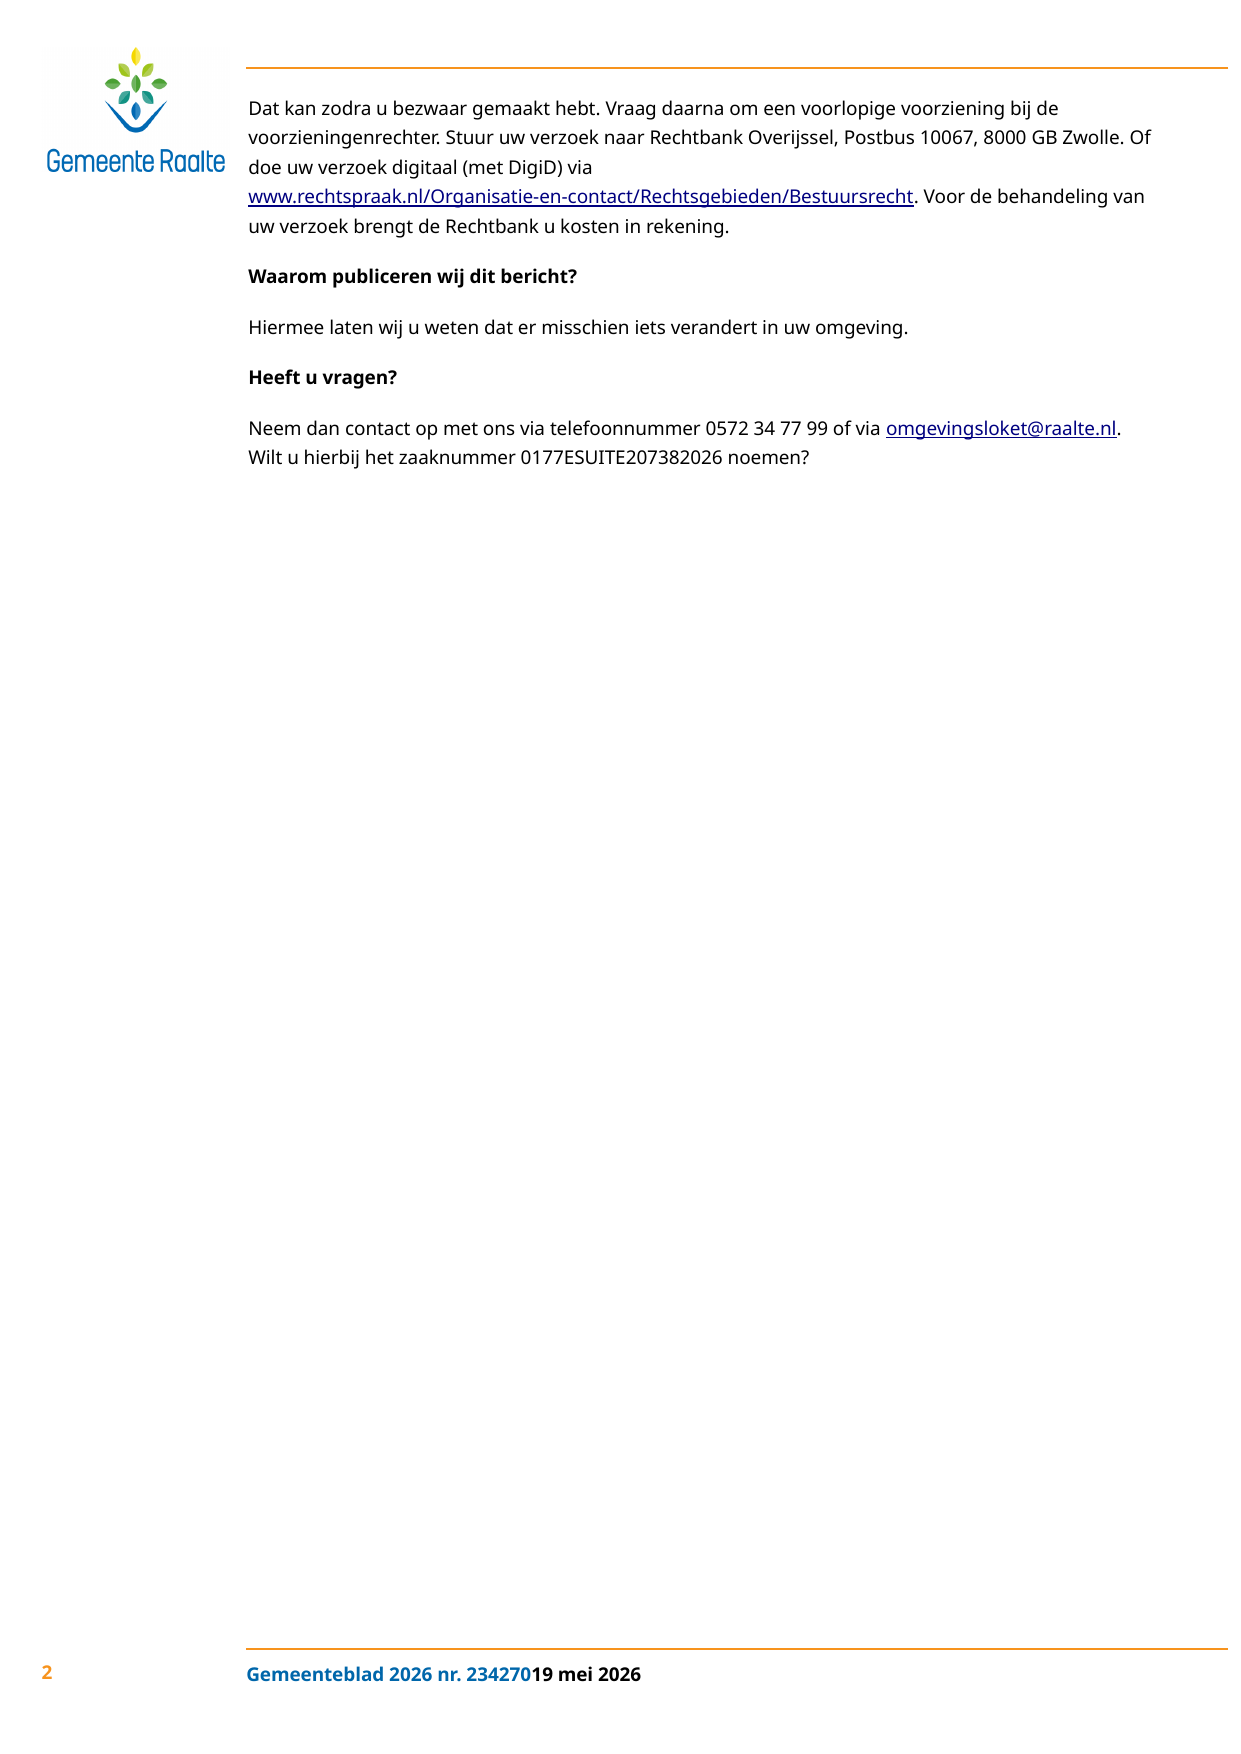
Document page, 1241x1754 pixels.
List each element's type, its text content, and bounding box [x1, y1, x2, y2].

picture [41, 47, 231, 172]
text Hiermee laten wij u weten dat er misschien iets verandert in uw omgeving. [248, 314, 1152, 340]
text Heeft u vragen? [248, 364, 1152, 390]
text Waarom publiceren wij dit bericht? [248, 263, 1152, 289]
text Neem dan contact op met ons via telefoonnummer 0572 34 77 99 of via omgevingsloket@raalte.nl. Wilt u hierbij het zaaknummer 0177ESUITE207382026 noemen? [248, 415, 1152, 470]
text Dat kan zodra u bezwaar gemaakt hebt. Vraag daarna om een voorlopige voorziening bij de voorzieningenrechter. Stuur uw verzoek naar Rechtbank Overijssel, Postbus 10067, 8000 GB Zwolle. Of doe uw verzoek digitaal (met DigiD) via www.rechtspraak.nl/Organisatie-en-contact/Rechtsgebieden/Bestuursrecht. Voor de behandeling van uw verzoek brengt de Rechtbank u kosten in rekening. [248, 95, 1152, 239]
